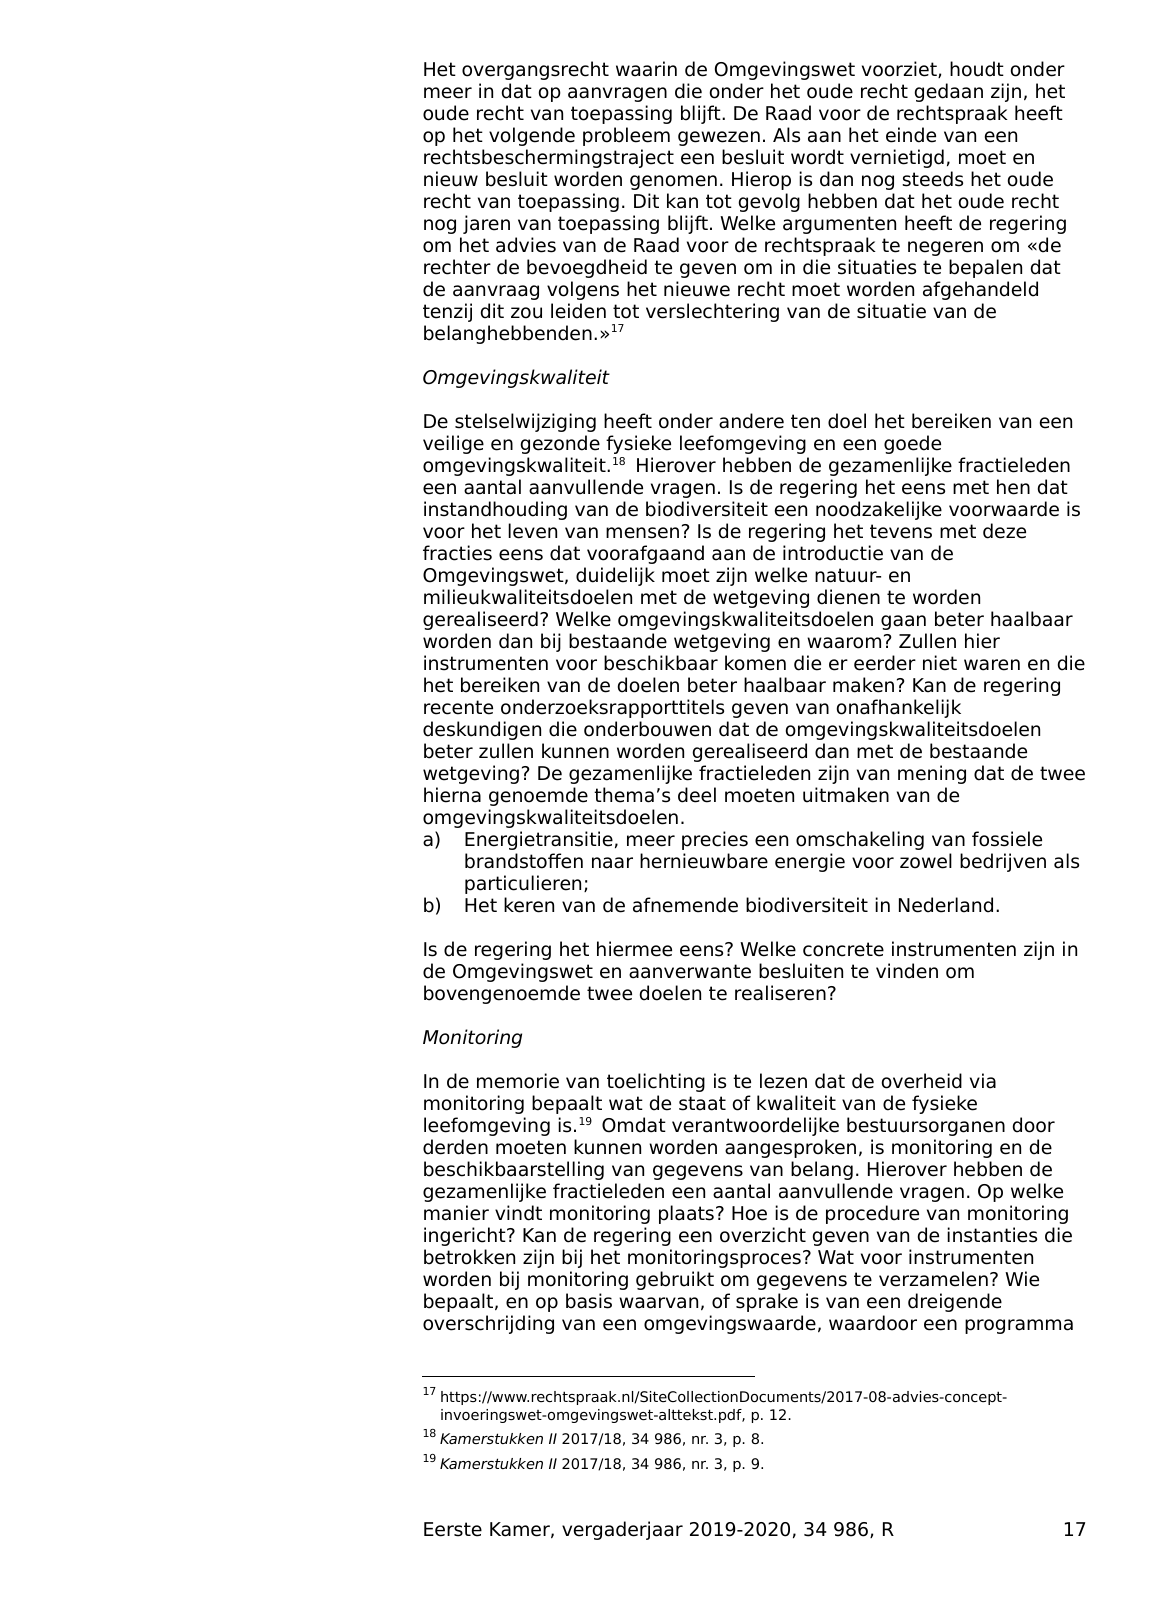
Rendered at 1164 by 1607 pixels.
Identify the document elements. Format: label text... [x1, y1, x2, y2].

text Kamerstukken II 2017/18, 34 986, nr. 3, p. 9. [422, 1452, 1087, 1474]
text b) Het keren van de afnemende biodiversiteit in Nederland. [422, 895, 1087, 917]
subtitle Monitoring [422, 1027, 1087, 1049]
text In de memorie van toelichting is te lezen dat de overheid via monitoring bepaalt wat de staat of kwaliteit van de fysieke leefomgeving is. Omdat verantwoordelijke bestuursorganen door derden moeten kunnen worden aangesproken, is monitoring en de beschikbaarstelling van gegevens van belang. Hierover hebben de gezamenlijke fractieleden een aantal aanvullende vragen. Op welke manier vindt monitoring plaats? Hoe is de procedure van monitoring ingericht? Kan de regering een overzicht geven van de instanties die betrokken zijn bij het monitoringsproces? Wat voor instrumenten worden bij monitoring gebruikt om gegevens te verzamelen? Wie bepaalt, en op basis waarvan, of sprake is van een dreigende overschrijding van een omgevingswaarde, waardoor een programma [422, 1071, 1087, 1335]
subtitle Omgevingskwaliteit [422, 367, 1087, 389]
text https://www.rechtspraak.nl/SiteCollectionDocuments/2017-08-advies-concept-invoeringswet-omgevingswet-alttekst.pdf, p. 12. [422, 1385, 1087, 1424]
text De stelselwijziging heeft onder andere ten doel het bereiken van een veilige en gezonde fysieke leefomgeving en een goede omgevingskwaliteit. Hierover hebben de gezamenlijke fractieleden een aantal aanvullende vragen. Is de regering het eens met hen dat instandhouding van de biodiversiteit een noodzakelijke voorwaarde is voor het leven van mensen? Is de regering het tevens met deze fracties eens dat voorafgaand aan de introductie van de Omgevingswet, duidelijk moet zijn welke natuur- en milieukwaliteitsdoelen met de wetgeving dienen te worden gerealiseerd? Welke omgevingskwaliteitsdoelen gaan beter haalbaar worden dan bij bestaande wetgeving en waarom? Zullen hier instrumenten voor beschikbaar komen die er eerder niet waren en die het bereiken van de doelen beter haalbaar maken? Kan de regering recente onderzoeksrapporttitels geven van onafhankelijk deskundigen die onderbouwen dat de omgevingskwaliteitsdoelen beter zullen kunnen worden gerealiseerd dan met de bestaande wetgeving? De gezamenlijke fractieleden zijn van mening dat de twee hierna genoemde thema’s deel moeten uitmaken van de omgevingskwaliteitsdoelen. [422, 411, 1087, 829]
text Is de regering het hiermee eens? Welke concrete instrumenten zijn in de Omgevingswet en aanverwante besluiten te vinden om bovengenoemde twee doelen te realiseren? [422, 939, 1087, 1005]
text a) Energietransitie, meer precies een omschakeling van fossiele brandstoffen naar hernieuwbare energie voor zowel bedrijven als particulieren; [422, 829, 1087, 895]
text Kamerstukken II 2017/18, 34 986, nr. 3, p. 8. [422, 1427, 1087, 1449]
text Het overgangsrecht waarin de Omgevingswet voorziet, houdt onder meer in dat op aanvragen die onder het oude recht gedaan zijn, het oude recht van toepassing blijft. De Raad voor de rechtspraak heeft op het volgende probleem gewezen. Als aan het einde van een rechtsbeschermingstraject een besluit wordt vernietigd, moet en nieuw besluit worden genomen. Hierop is dan nog steeds het oude recht van toepassing. Dit kan tot gevolg hebben dat het oude recht nog jaren van toepassing blijft. Welke argumenten heeft de regering om het advies van de Raad voor de rechtspraak te negeren om «de rechter de bevoegdheid te geven om in die situaties te bepalen dat de aanvraag volgens het nieuwe recht moet worden afgehandeld tenzij dit zou leiden tot verslechtering van de situatie van de belanghebbenden.» [422, 59, 1087, 345]
